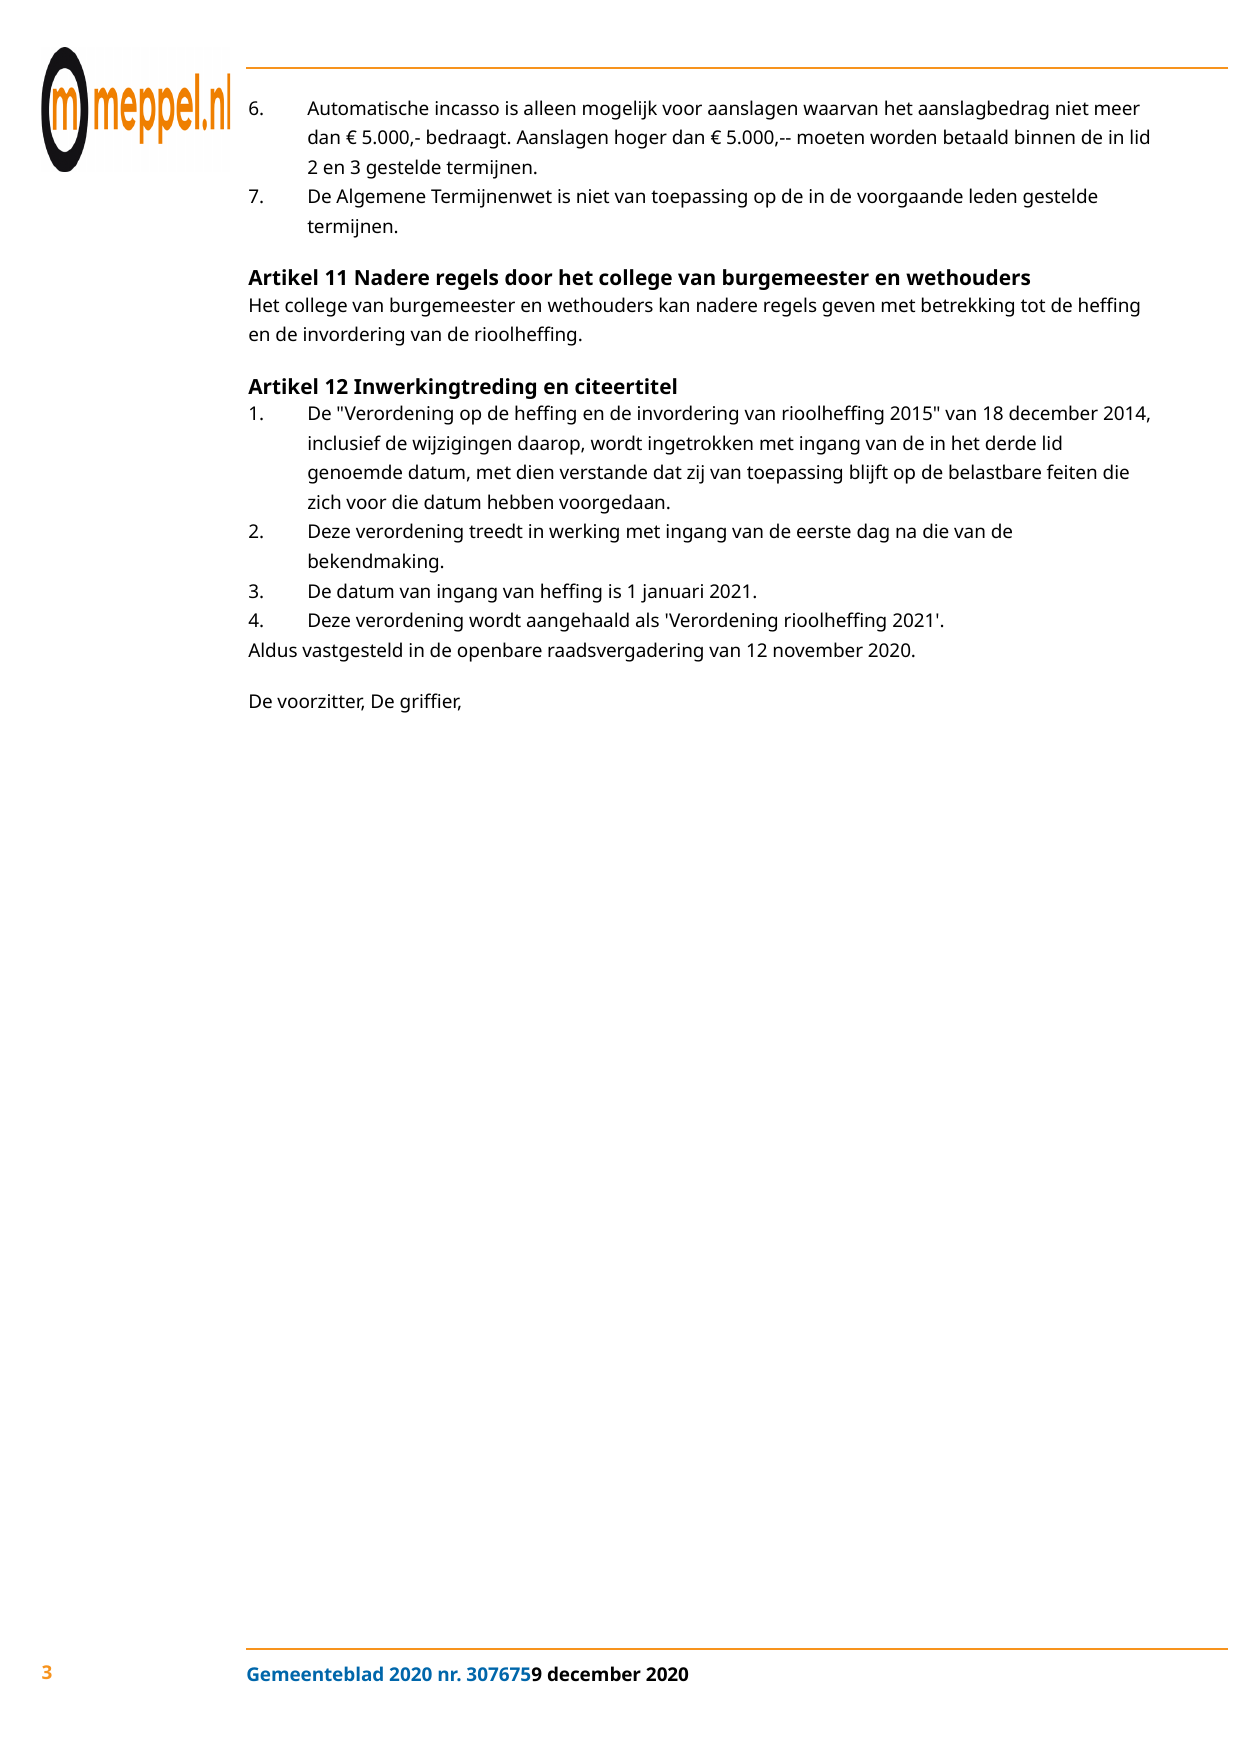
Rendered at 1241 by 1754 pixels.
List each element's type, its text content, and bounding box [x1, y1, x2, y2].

text Aldus vastgesteld in de openbare raadsvergadering van 12 november 2020. [248, 637, 1152, 663]
picture [41, 47, 231, 172]
list De Algemene Termijnenwet is niet van toepassing op de in de voorgaande leden gestelde termijnen. [248, 183, 1152, 239]
text Artikel 11 Nadere regels door het college van burgemeester en wethouders [248, 263, 1152, 292]
list Deze verordening treedt in werking met ingang van de eerste dag na die van de bekendmaking. [248, 519, 1152, 574]
list Automatische incasso is alleen mogelijk voor aanslagen waarvan het aanslagbedrag niet meer dan € 5.000,- bedraagt. Aanslagen hoger dan € 5.000,-- moeten worden betaald binnen de in lid 2 en 3 gestelde termijnen. [248, 95, 1152, 180]
list Deze verordening wordt aangehaald als 'Verordening rioolheffing 2021'. [248, 607, 1152, 633]
list De "Verordening op de heffing en de invordering van rioolheffing 2015" van 18 december 2014, inclusief de wijzigingen daarop, wordt ingetrokken met ingang van de in het derde lid genoemde datum, met dien verstande dat zij van toepassing blijft op de belastbare feiten die zich voor die datum hebben voorgedaan. [248, 400, 1152, 515]
text Artikel 12 Inwerkingtreding en citeertitel [248, 372, 1152, 400]
text Het college van burgemeester en wethouders kan nadere regels geven met betrekking tot de heffing en de invordering van de rioolheffing. [248, 292, 1152, 347]
text De voorzitter, De griffier, [248, 688, 1152, 714]
list De datum van ingang van heffing is 1 januari 2021. [248, 578, 1152, 604]
